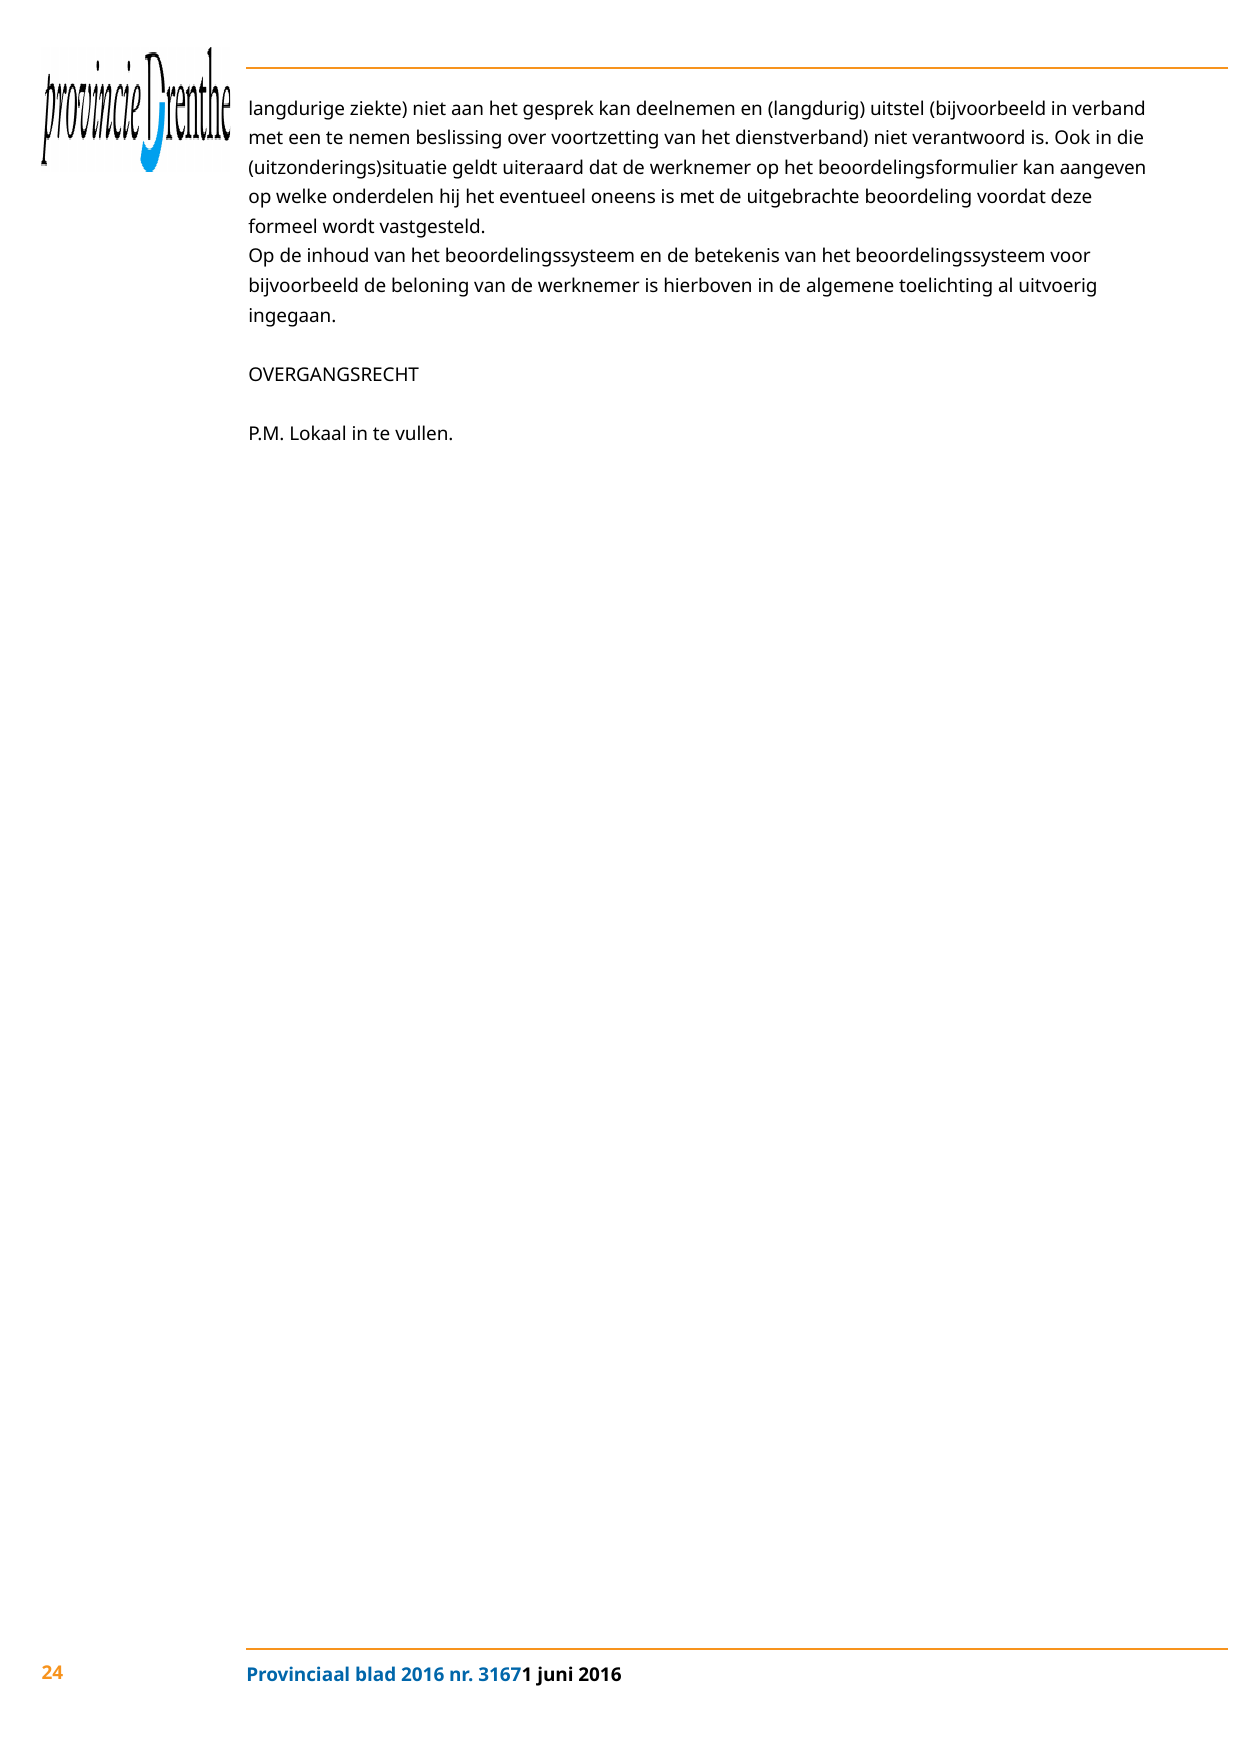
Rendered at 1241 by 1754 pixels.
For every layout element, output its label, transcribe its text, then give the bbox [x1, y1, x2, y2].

text P.M. Lokaal in te vullen. [248, 420, 1152, 446]
text OVERGANGSRECHT [248, 361, 1152, 387]
text Op de inhoud van het beoordelingssysteem en de betekenis van het beoordelingssysteem voor bijvoorbeeld de beloning van de werknemer is hierboven in de algemene toelichting al uitvoerig ingegaan. [248, 243, 1152, 328]
text langdurige ziekte) niet aan het gesprek kan deelnemen en (langdurig) uitstel (bijvoorbeeld in verband met een te nemen beslissing over voortzetting van het dienstverband) niet verantwoord is. Ook in die (uitzonderings)situatie geldt uiteraard dat de werknemer op het beoordelingsformulier kan aangeven op welke onderdelen hij het eventueel oneens is met de uitgebrachte beoordeling voordat deze formeel wordt vastgesteld. [248, 95, 1152, 239]
picture [41, 47, 231, 172]
